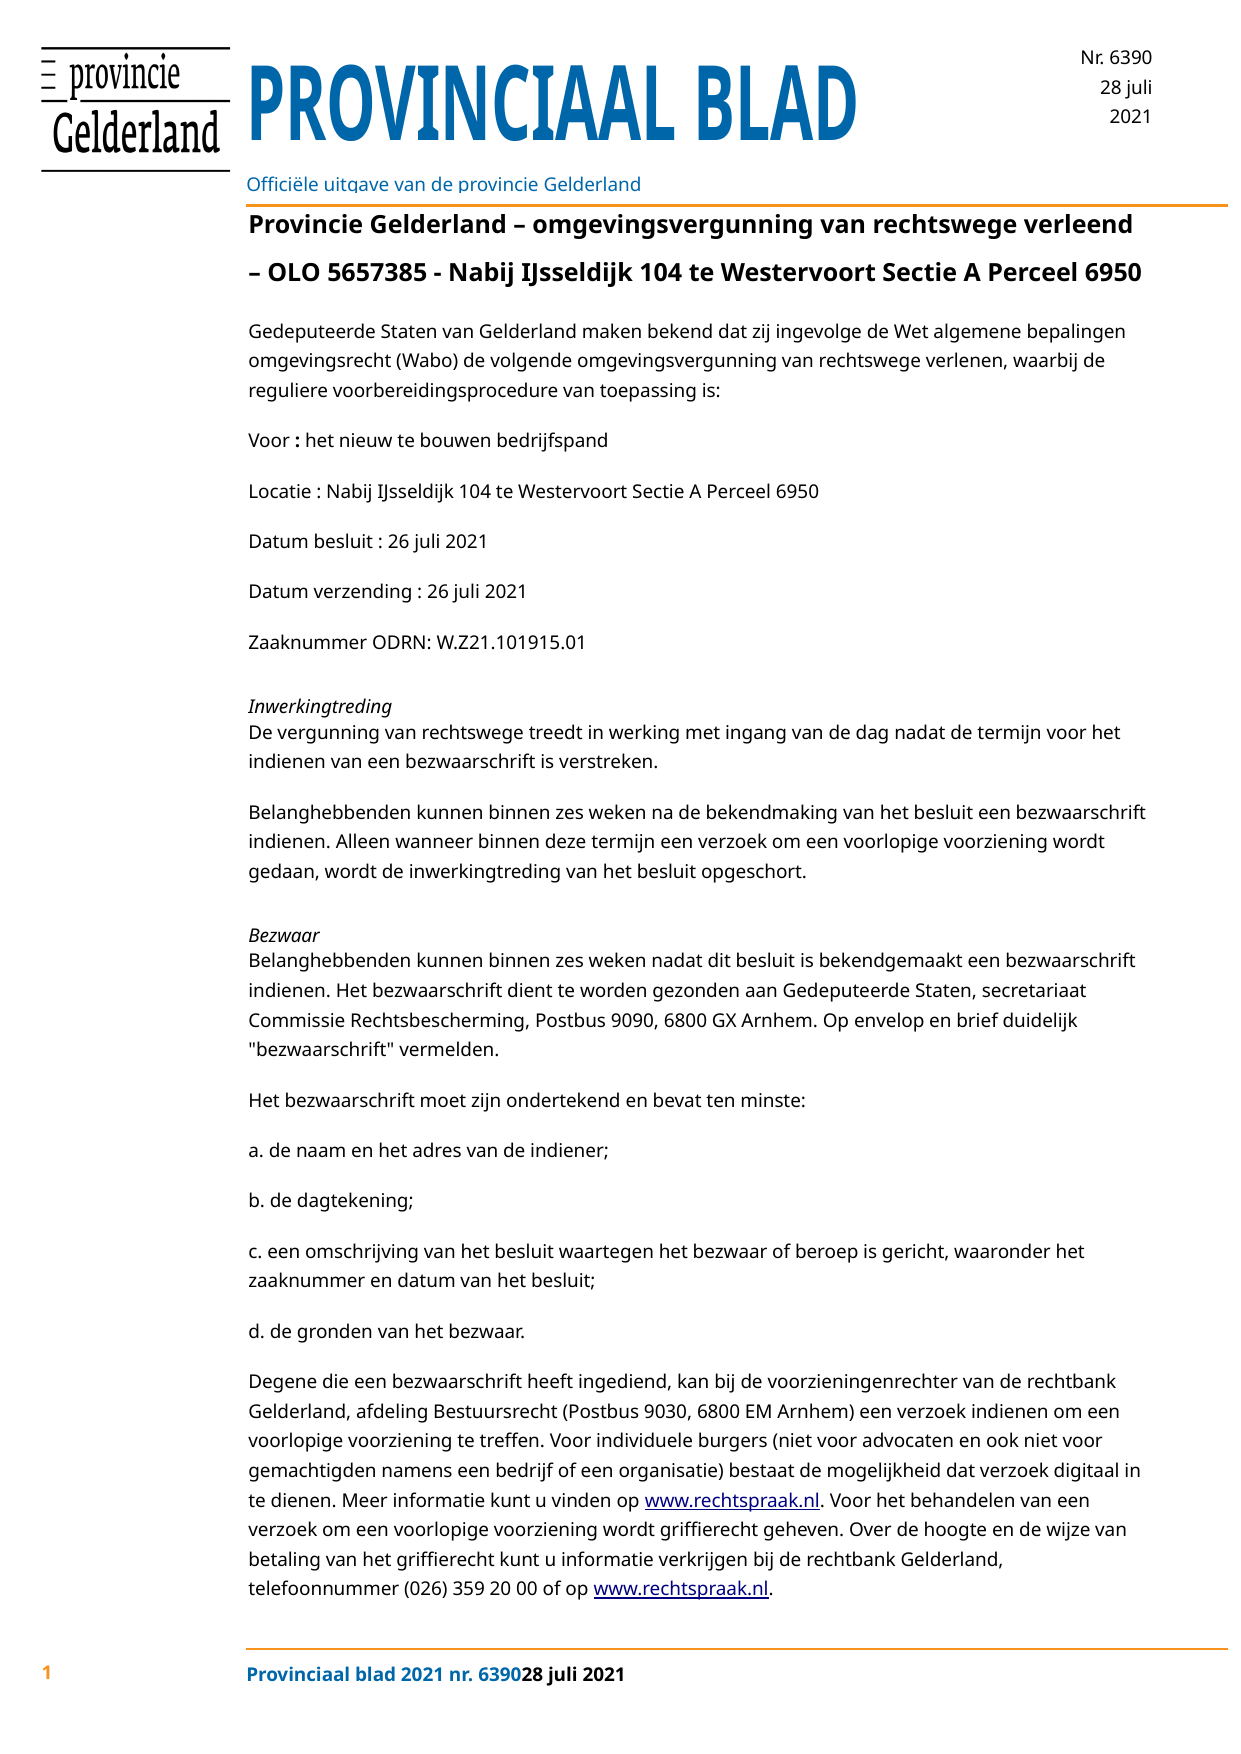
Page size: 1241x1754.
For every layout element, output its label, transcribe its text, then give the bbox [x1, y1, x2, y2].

text Bezwaar [248, 922, 1152, 948]
text Het bezwaarschrift moet zijn ondertekend en bevat ten minste: [248, 1087, 1152, 1113]
text Belanghebbenden kunnen binnen zes weken na de bekendmaking van het besluit een bezwaarschrift indienen. Alleen wanneer binnen deze termijn een verzoek om een voorlopige voorziening wordt gedaan, wordt de inwerkingtreding van het besluit opgeschort. [248, 799, 1152, 884]
text Provincie Gelderland – omgevingsvergunning van rechtswege verleend – OLO 5657385 - Nabij IJsseldijk 104 te Westervoort Sectie A Perceel 6950 [248, 207, 1152, 288]
text d. de gronden van het bezwaar. [248, 1318, 1152, 1344]
text Gedeputeerde Staten van Gelderland maken bekend dat zij ingevolge de Wet algemene bepalingen omgevingsrecht (Wabo) de volgende omgevingsvergunning van rechtswege verlenen, waarbij de reguliere voorbereidingsprocedure van toepassing is: [248, 318, 1152, 403]
text Voor : het nieuw te bouwen bedrijfspand [248, 427, 1152, 453]
text Inwerkingtreding [248, 693, 1152, 719]
text b. de dagtekening; [248, 1188, 1152, 1213]
text Datum besluit : 26 juli 2021 [248, 528, 1152, 554]
text Locatie : Nabij IJsseldijk 104 te Westervoort Sectie A Perceel 6950 [248, 478, 1152, 504]
text De vergunning van rechtswege treedt in werking met ingang van de dag nadat de termijn voor het indienen van een bezwaarschrift is verstreken. [248, 719, 1152, 774]
text Datum verzending : 26 juli 2021 [248, 579, 1152, 604]
text a. de naam en het adres van de indiener; [248, 1137, 1152, 1163]
text c. een omschrijving van het besluit waartegen het bezwaar of beroep is gericht, waaronder het zaaknummer en datum van het besluit; [248, 1238, 1152, 1293]
text Zaaknummer ODRN: W.Z21.101915.01 [248, 629, 1152, 655]
picture [41, 47, 231, 172]
text Degene die een bezwaarschrift heeft ingediend, kan bij de voorzieningenrechter van de rechtbank Gelderland, afdeling Bestuursrecht (Postbus 9030, 6800 EM Arnhem) een verzoek indienen om een voorlopige voorziening te treffen. Voor individuele burgers (niet voor advocaten en ook niet voor gemachtigden namens een bedrijf of een organisatie) bestaat de mogelijkheid dat verzoek digitaal in te dienen. Meer informatie kunt u vinden op www.rechtspraak.nl. Voor het behandelen van een verzoek om een voorlopige voorziening wordt griffierecht geheven. Over de hoogte en de wijze van betaling van het griffierecht kunt u informatie verkrijgen bij de rechtbank Gelderland, telefoonnummer (026) 359 20 00 of op www.rechtspraak.nl. [248, 1368, 1152, 1601]
text Belanghebbenden kunnen binnen zes weken nadat dit besluit is bekendgemaakt een bezwaarschrift indienen. Het bezwaarschrift dient te worden gezonden aan Gedeputeerde Staten, secretariaat Commissie Rechtsbescherming, Postbus 9090, 6800 GX Arnhem. Op envelop en brief duidelijk "bezwaarschrift" vermelden. [248, 948, 1152, 1062]
